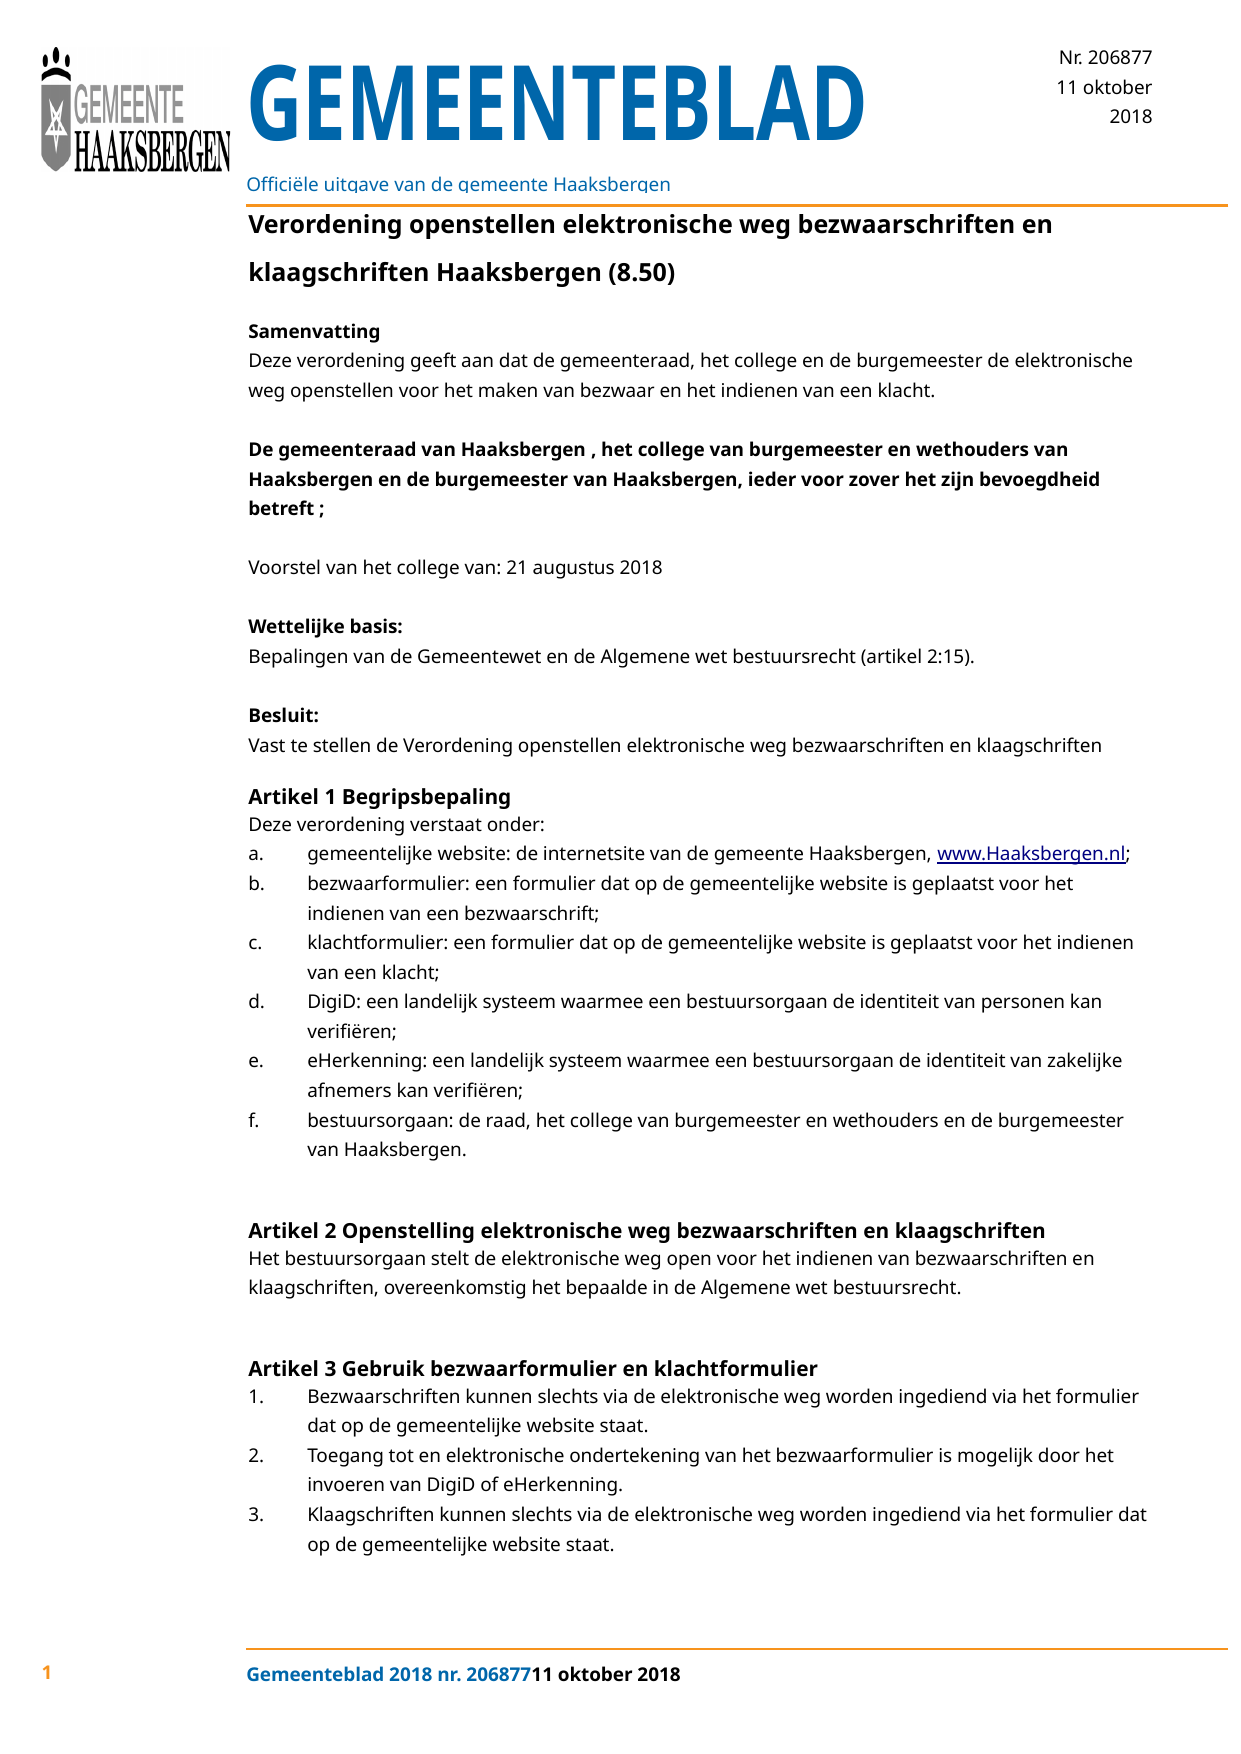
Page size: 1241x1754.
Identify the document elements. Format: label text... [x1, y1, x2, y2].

text Samenvatting [248, 318, 1152, 344]
text Besluit: [248, 702, 1152, 728]
list klachtformulier: een formulier dat op de gemeentelijke website is geplaatst voor het indienen van een klacht; [248, 929, 1152, 984]
text Vast te stellen de Verordening openstellen elektronische weg bezwaarschriften en klaagschriften [248, 732, 1152, 758]
picture [41, 47, 231, 172]
text Artikel 2 Openstelling elektronische weg bezwaarschriften en klaagschriften [248, 1216, 1152, 1245]
text Wettelijke basis: [248, 614, 1152, 639]
list Klaagschriften kunnen slechts via de elektronische weg worden ingediend via het formulier dat op de gemeentelijke website staat. [248, 1501, 1152, 1556]
text Verordening openstellen elektronische weg bezwaarschriften en klaagschriften Haaksbergen (8.50) [248, 207, 1152, 288]
list eHerkenning: een landelijk systeem waarmee een bestuursorgaan de identiteit van zakelijke afnemers kan verifiëren; [248, 1048, 1152, 1103]
text Artikel 1 Begripsbepaling [248, 782, 1152, 811]
list Bezwaarschriften kunnen slechts via de elektronische weg worden ingediend via het formulier dat op de gemeentelijke website staat. [248, 1383, 1152, 1438]
text Het bestuursorgaan stelt de elektronische weg open voor het indienen van bezwaarschriften en klaagschriften, overeenkomstig het bepaalde in de Algemene wet bestuursrecht. [248, 1245, 1152, 1300]
text Deze verordening geeft aan dat de gemeenteraad, het college en de burgemeester de elektronische weg openstellen voor het maken van bezwaar en het indienen van een klacht. [248, 347, 1152, 403]
text Voorstel van het college van: 21 augustus 2018 [248, 554, 1152, 580]
text De gemeenteraad van Haaksbergen , het college van burgemeester en wethouders van Haaksbergen en de burgemeester van Haaksbergen, ieder voor zover het zijn bevoegdheid betreft ; [248, 436, 1152, 521]
list DigiD: een landelijk systeem waarmee een bestuursorgaan de identiteit van personen kan verifiëren; [248, 988, 1152, 1044]
list gemeentelijke website: de internetsite van de gemeente Haaksbergen, www.Haaksbergen.nl; [248, 841, 1152, 866]
list bezwaarformulier: een formulier dat op de gemeentelijke website is geplaatst voor het indienen van een bezwaarschrift; [248, 870, 1152, 925]
list Toegang tot en elektronische ondertekening van het bezwaarformulier is mogelijk door het invoeren van DigiD of eHerkenning. [248, 1442, 1152, 1497]
text Artikel 3 Gebruik bezwaarformulier en klachtformulier [248, 1354, 1152, 1383]
text Deze verordening verstaat onder: [248, 811, 1152, 837]
text Bepalingen van de Gemeentewet en de Algemene wet bestuursrecht (artikel 2:15). [248, 643, 1152, 669]
list bestuursorgaan: de raad, het college van burgemeester en wethouders en de burgemeester van Haaksbergen. [248, 1107, 1152, 1162]
